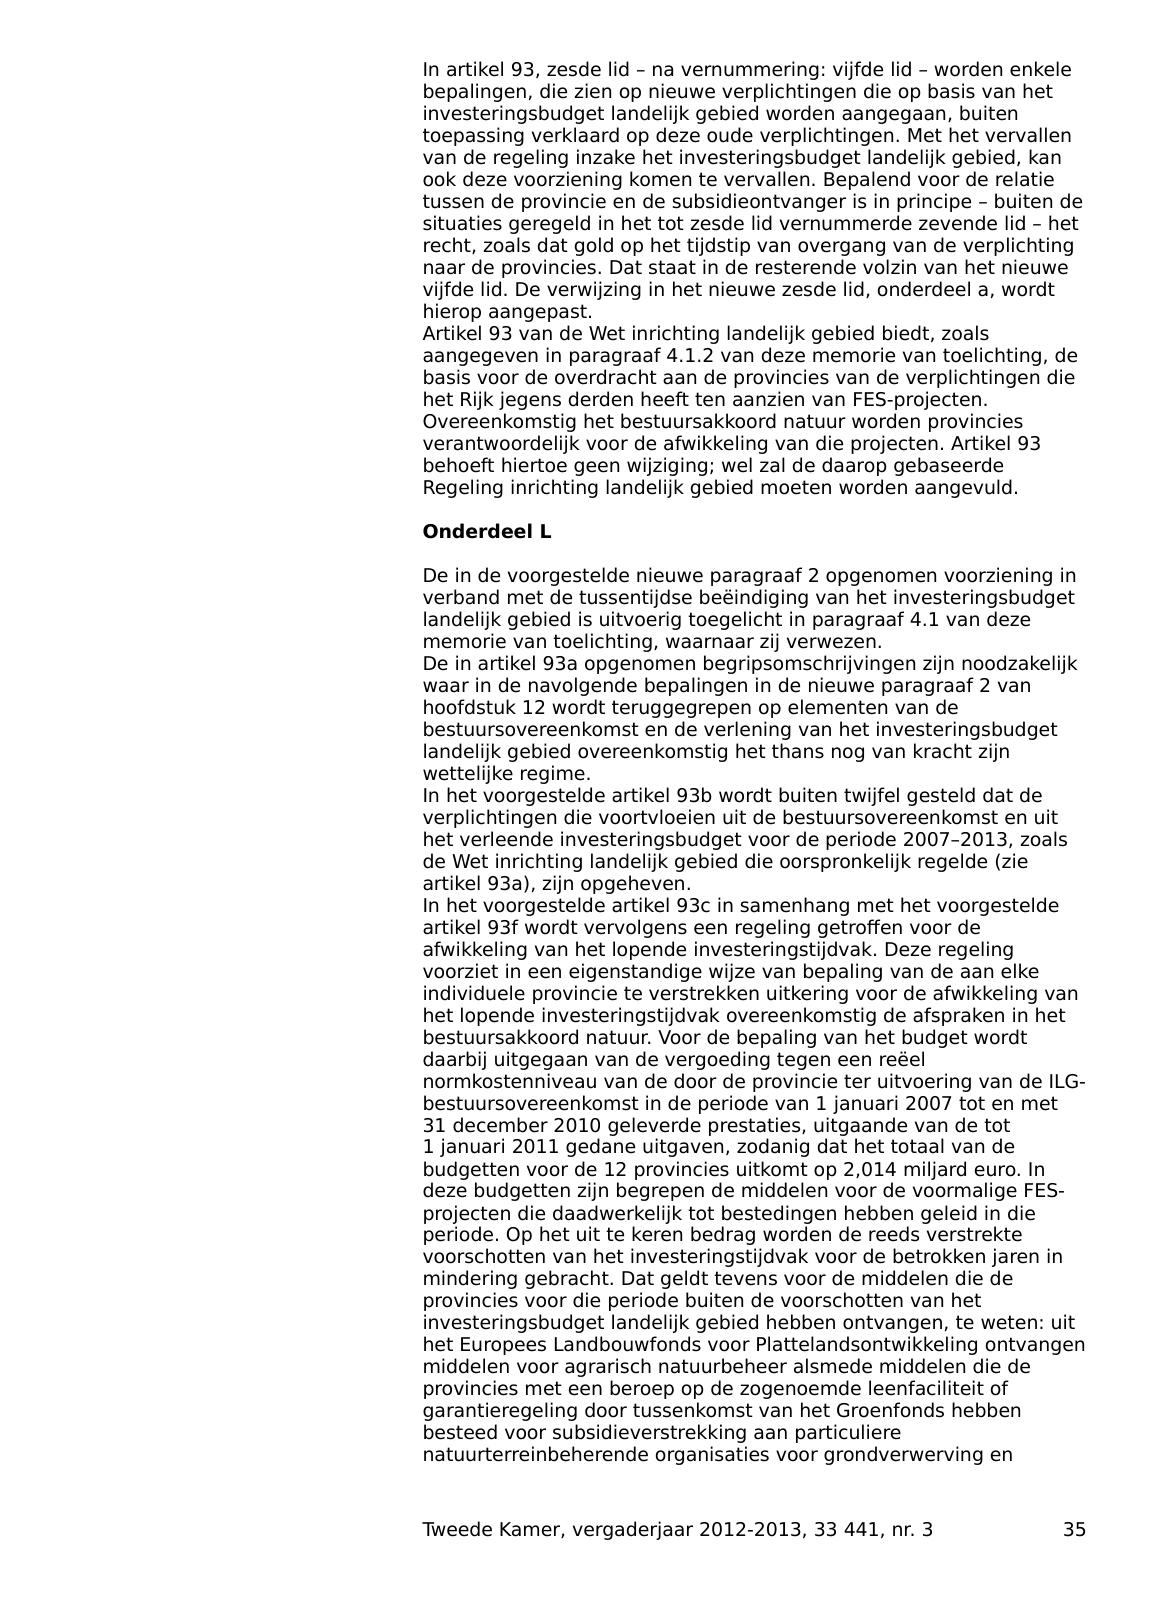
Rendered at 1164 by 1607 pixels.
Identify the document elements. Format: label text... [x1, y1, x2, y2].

text De in artikel 93a opgenomen begripsomschrijvingen zijn noodzakelijk waar in de navolgende bepalingen in de nieuwe paragraaf 2 van hoofdstuk 12 wordt teruggegrepen op elementen van de bestuursovereenkomst en de verlening van het investeringsbudget landelijk gebied overeenkomstig het thans nog van kracht zijn wettelijke regime. [422, 653, 1087, 785]
text De in de voorgestelde nieuwe paragraaf 2 opgenomen voorziening in verband met de tussentijdse beëindiging van het investeringsbudget landelijk gebied is uitvoerig toegelicht in paragraaf 4.1 van deze memorie van toelichting, waarnaar zij verwezen. [422, 565, 1087, 653]
text In artikel 93, zesde lid – na vernummering: vijfde lid – worden enkele bepalingen, die zien op nieuwe verplichtingen die op basis van het investeringsbudget landelijk gebied worden aangegaan, buiten toepassing verklaard op deze oude verplichtingen. Met het vervallen van de regeling inzake het investeringsbudget landelijk gebied, kan ook deze voorziening komen te vervallen. Bepalend voor de relatie tussen de provincie en de subsidieontvanger is in principe – buiten de situaties geregeld in het tot zesde lid vernummerde zevende lid – het recht, zoals dat gold op het tijdstip van overgang van de verplichting naar de provincies. Dat staat in de resterende volzin van het nieuwe vijfde lid. De verwijzing in het nieuwe zesde lid, onderdeel a, wordt hierop aangepast. [422, 59, 1087, 323]
text In het voorgestelde artikel 93b wordt buiten twijfel gesteld dat de verplichtingen die voortvloeien uit de bestuursovereenkomst en uit het verleende investeringsbudget voor de periode 2007–2013, zoals de Wet inrichting landelijk gebied die oorspronkelijk regelde (zie artikel 93a), zijn opgeheven. [422, 785, 1087, 895]
text Artikel 93 van de Wet inrichting landelijk gebied biedt, zoals aangegeven in paragraaf 4.1.2 van deze memorie van toelichting, de basis voor de overdracht aan de provincies van de verplichtingen die het Rijk jegens derden heeft ten aanzien van FES-projecten. Overeenkomstig het bestuursakkoord natuur worden provincies verantwoordelijk voor de afwikkeling van die projecten. Artikel 93 behoeft hiertoe geen wijziging; wel zal de daarop gebaseerde Regeling inrichting landelijk gebied moeten worden aangevuld. [422, 323, 1087, 499]
subtitle Onderdeel L [422, 521, 1087, 543]
text In het voorgestelde artikel 93c in samenhang met het voorgestelde artikel 93f wordt vervolgens een regeling getroffen voor de afwikkeling van het lopende investeringstijdvak. Deze regeling voorziet in een eigenstandige wijze van bepaling van de aan elke individuele provincie te verstrekken uitkering voor de afwikkeling van het lopende investeringstijdvak overeenkomstig de afspraken in het bestuursakkoord natuur. Voor de bepaling van het budget wordt daarbij uitgegaan van de vergoeding tegen een reëel normkostenniveau van de door de provincie ter uitvoering van de ILG-bestuursovereenkomst in de periode van 1 januari 2007 tot en met 31 december 2010 geleverde prestaties, uitgaande van de tot 1 januari 2011 gedane uitgaven, zodanig dat het totaal van de budgetten voor de 12 provincies uitkomt op 2,014 miljard euro. In deze budgetten zijn begrepen de middelen voor de voormalige FES-projecten die daadwerkelijk tot bestedingen hebben geleid in die periode. Op het uit te keren bedrag worden de reeds verstrekte voorschotten van het investeringstijdvak voor de betrokken jaren in mindering gebracht. Dat geldt tevens voor de middelen die de provincies voor die periode buiten de voorschotten van het investeringsbudget landelijk gebied hebben ontvangen, te weten: uit het Europees Landbouwfonds voor Plattelandsontwikkeling ontvangen middelen voor agrarisch natuurbeheer alsmede middelen die de provincies met een beroep op de zogenoemde leenfaciliteit of garantieregeling door tussenkomst van het Groenfonds hebben besteed voor subsidieverstrekking aan particuliere natuurterreinbeherende organisaties voor grondverwerving en [422, 895, 1087, 1466]
